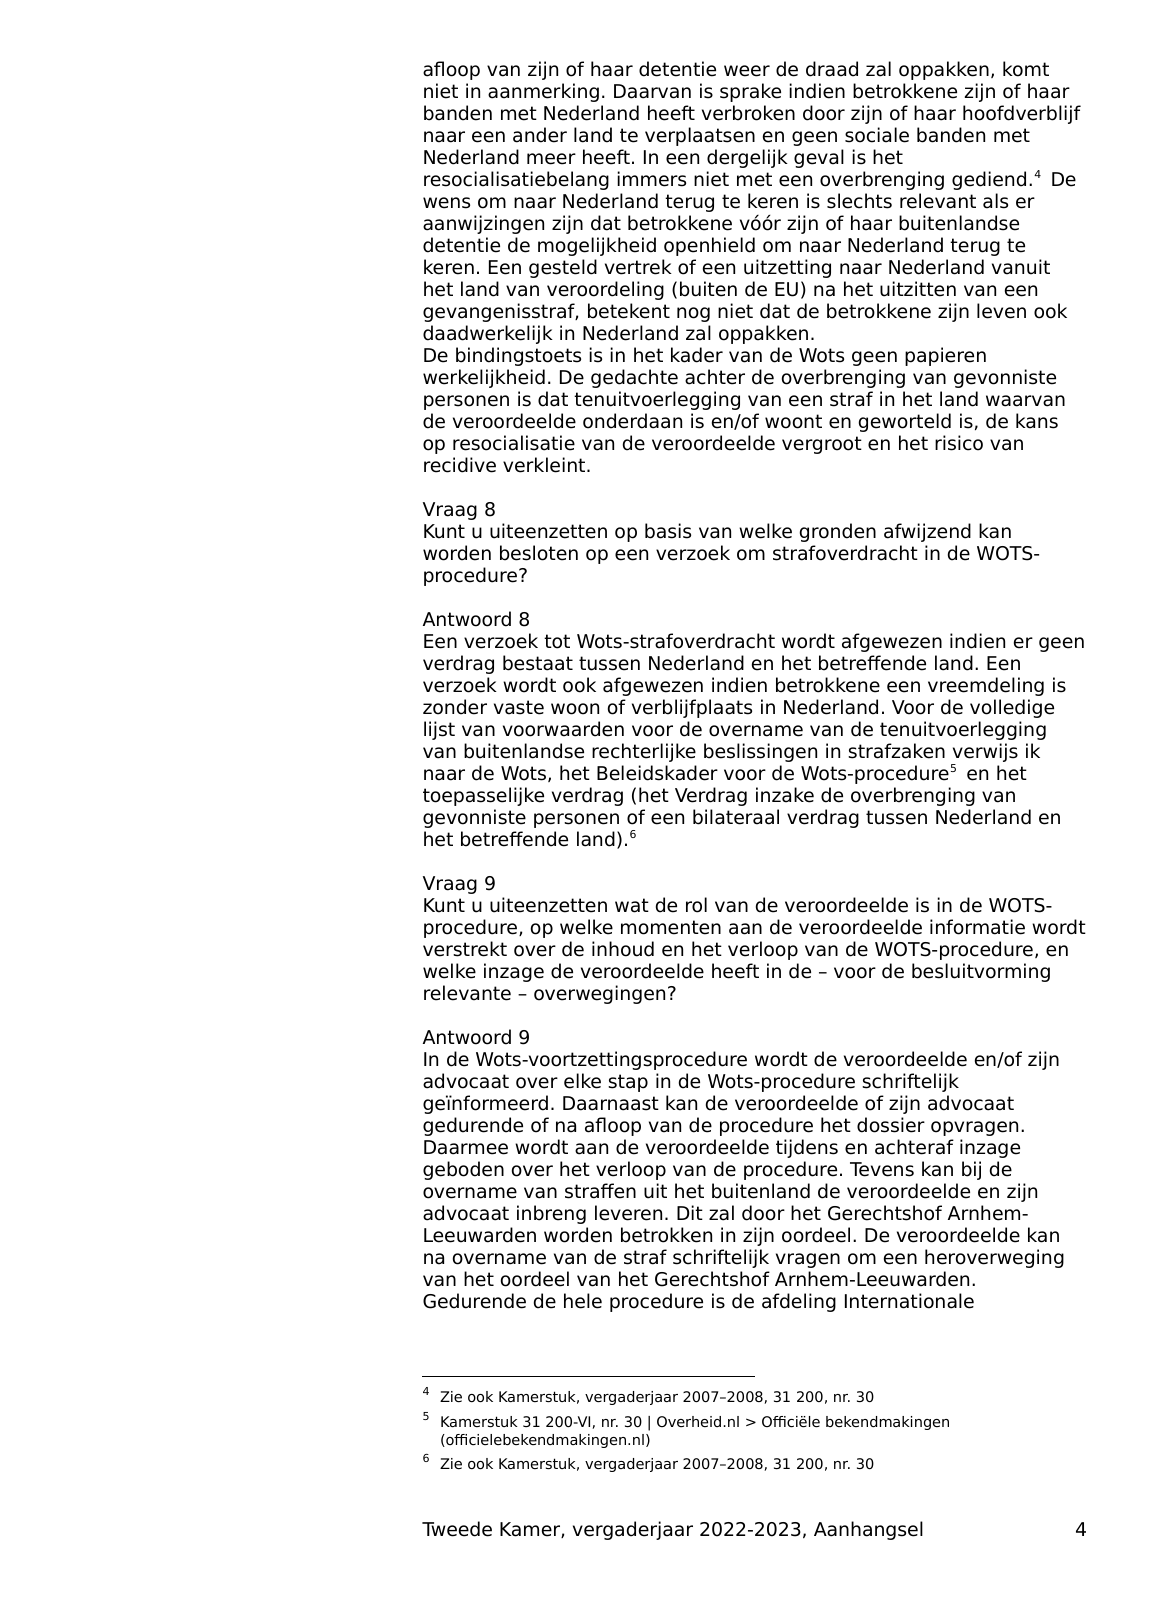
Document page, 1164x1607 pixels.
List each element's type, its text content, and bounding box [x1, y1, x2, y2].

text Antwoord 9 [422, 1027, 1087, 1049]
text In de Wots-voortzettingsprocedure wordt de veroordeelde en/of zijn advocaat over elke stap in de Wots-procedure schriftelijk geïnformeerd. Daarnaast kan de veroordeelde of zijn advocaat gedurende of na afloop van de procedure het dossier opvragen. Daarmee wordt aan de veroordeelde tijdens en achteraf inzage geboden over het verloop van de procedure. Tevens kan bij de overname van straffen uit het buitenland de veroordeelde en zijn advocaat inbreng leveren. Dit zal door het Gerechtshof Arnhem-Leeuwarden worden betrokken in zijn oordeel. De veroordeelde kan na overname van de straf schriftelijk vragen om een heroverweging van het oordeel van het Gerechtshof Arnhem-Leeuwarden. Gedurende de hele procedure is de afdeling Internationale [422, 1049, 1087, 1313]
text Een verzoek tot Wots-strafoverdracht wordt afgewezen indien er geen verdrag bestaat tussen Nederland en het betreffende land. Een verzoek wordt ook afgewezen indien betrokkene een vreemdeling is zonder vaste woon of verblijfplaats in Nederland. Voor de volledige lijst van voorwaarden voor de overname van de tenuitvoerlegging van buitenlandse rechterlijke beslissingen in strafzaken verwijs ik naar de Wots, het Beleidskader voor de Wots-procedure en het toepasselijke verdrag (het Verdrag inzake de overbrenging van gevonniste personen of een bilateraal verdrag tussen Nederland en het betreffende land). [422, 631, 1087, 851]
text Vraag 8 [422, 499, 1087, 521]
text Kamerstuk 31 200-VI, nr. 30 | Overheid.nl > Officiële bekendmakingen (officielebekendmakingen.nl) [422, 1410, 1087, 1449]
text De bindingstoets is in het kader van de Wots geen papieren werkelijkheid. De gedachte achter de overbrenging van gevonniste personen is dat tenuitvoerlegging van een straf in het land waarvan de veroordeelde onderdaan is en/of woont en geworteld is, de kans op resocialisatie van de veroordeelde vergroot en het risico van recidive verkleint. [422, 345, 1087, 477]
text afloop van zijn of haar detentie weer de draad zal oppakken, komt niet in aanmerking. Daarvan is sprake indien betrokkene zijn of haar banden met Nederland heeft verbroken door zijn of haar hoofdverblijf naar een ander land te verplaatsen en geen sociale banden met Nederland meer heeft. In een dergelijk geval is het resocialisatiebelang immers niet met een overbrenging gediend. De wens om naar Nederland terug te keren is slechts relevant als er aanwijzingen zijn dat betrokkene vóór zijn of haar buitenlandse detentie de mogelijkheid openhield om naar Nederland terug te keren. Een gesteld vertrek of een uitzetting naar Nederland vanuit het land van veroordeling (buiten de EU) na het uitzitten van een gevangenisstraf, betekent nog niet dat de betrokkene zijn leven ook daadwerkelijk in Nederland zal oppakken. [422, 59, 1087, 345]
text Kunt u uiteenzetten wat de rol van de veroordeelde is in de WOTS-procedure, op welke momenten aan de veroordeelde informatie wordt verstrekt over de inhoud en het verloop van de WOTS-procedure, en welke inzage de veroordeelde heeft in de – voor de besluitvorming relevante – overwegingen? [422, 895, 1087, 1005]
text Zie ook Kamerstuk, vergaderjaar 2007–2008, 31 200, nr. 30 [422, 1385, 1087, 1407]
text Zie ook Kamerstuk, vergaderjaar 2007–2008, 31 200, nr. 30 [422, 1452, 1087, 1474]
text Kunt u uiteenzetten op basis van welke gronden afwijzend kan worden besloten op een verzoek om strafoverdracht in de WOTS-procedure? [422, 521, 1087, 587]
text Vraag 9 [422, 873, 1087, 895]
text Antwoord 8 [422, 609, 1087, 631]
